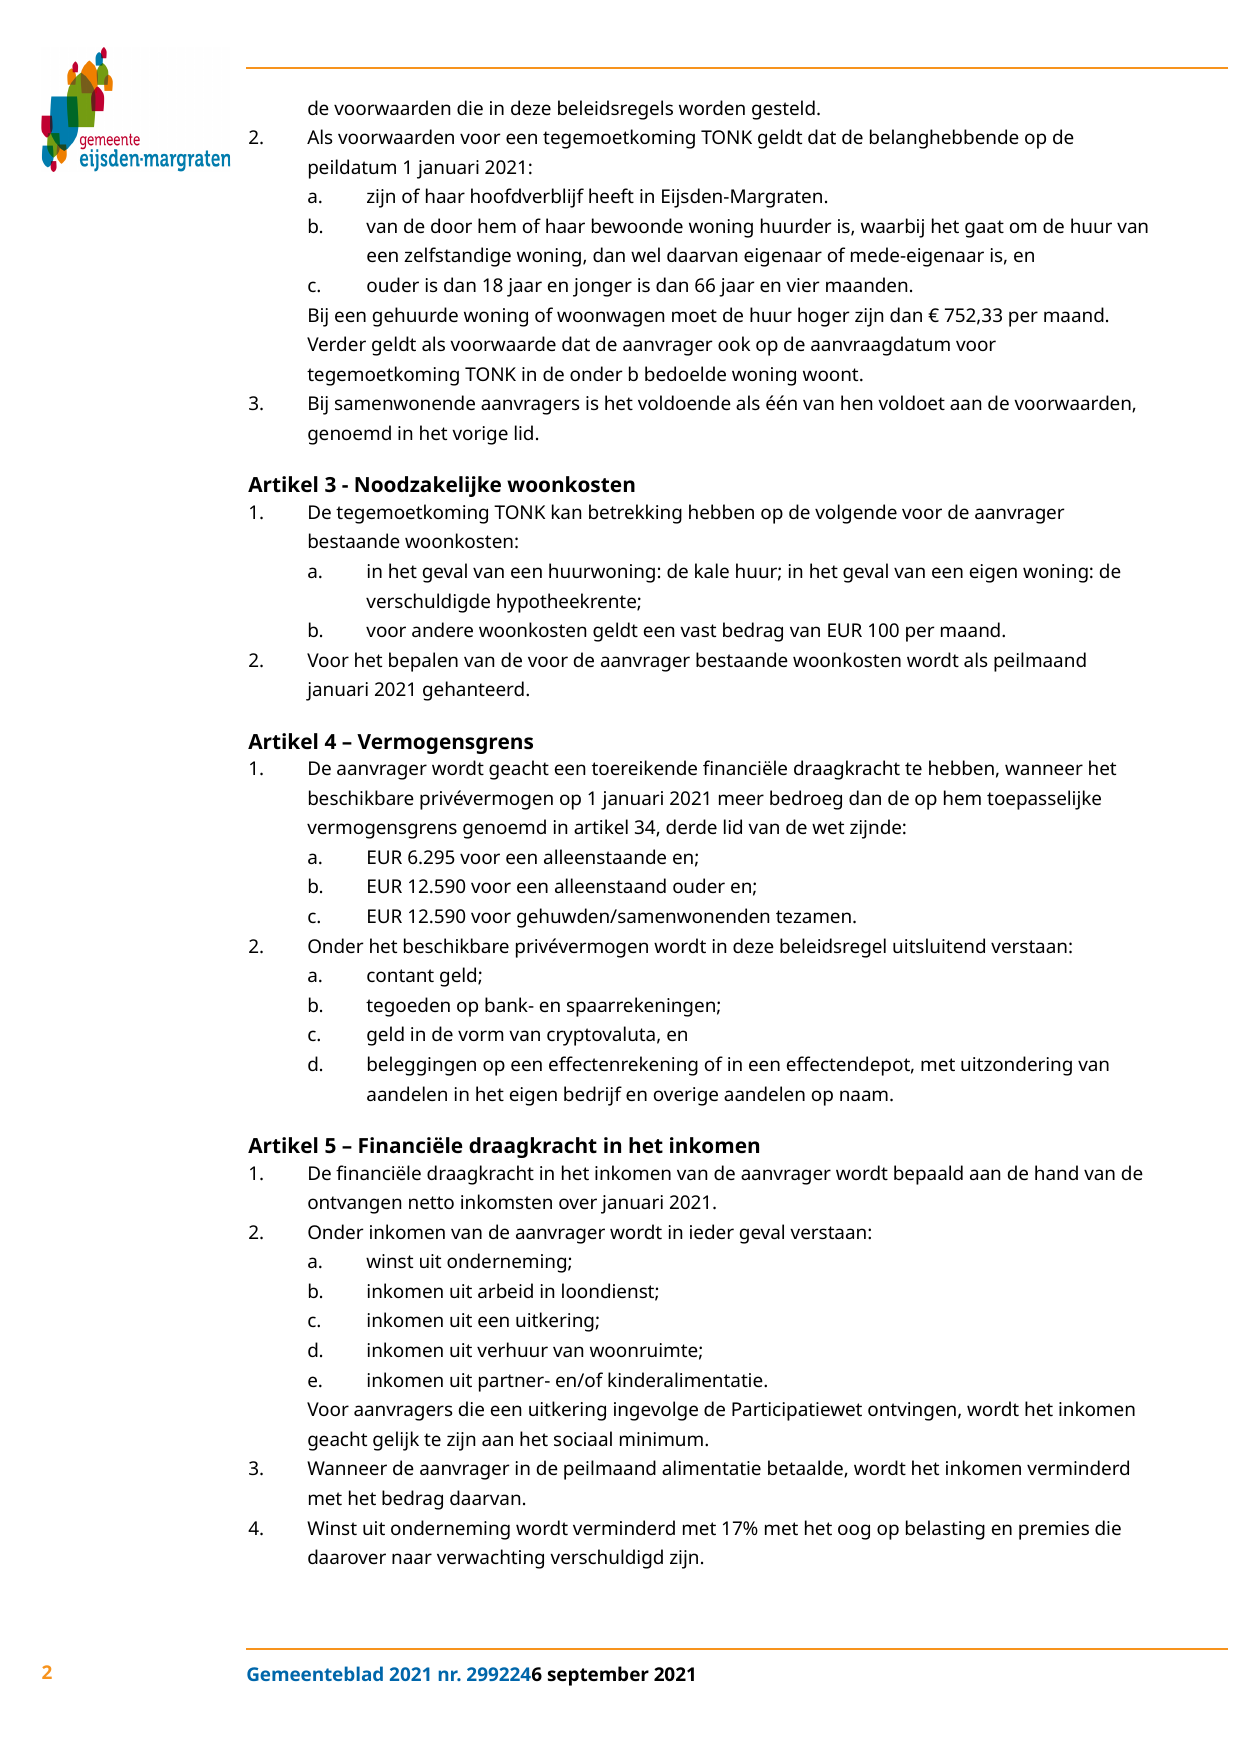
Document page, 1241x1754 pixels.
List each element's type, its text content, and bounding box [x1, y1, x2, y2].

list winst uit onderneming; [307, 1248, 1152, 1274]
list ouder is dan 18 jaar en jonger is dan 66 jaar en vier maanden. [307, 272, 1152, 298]
list De tegemoetkoming TONK kan betrekking hebben op de volgende voor de aanvrager bestaande woonkosten: [248, 499, 1152, 554]
list Als voorwaarden voor een tegemoetkoming TONK geldt dat de belanghebbende op de peildatum 1 januari 2021: [248, 124, 1152, 180]
list Onder het beschikbare privévermogen wordt in deze beleidsregel uitsluitend verstaan: [248, 933, 1152, 959]
list EUR 6.295 voor een alleenstaande en; [307, 844, 1152, 870]
list Bij samenwonende aanvragers is het voldoende als één van hen voldoet aan de voorwaarden, genoemd in het vorige lid. [248, 391, 1152, 446]
list van de door hem of haar bewoonde woning huurder is, waarbij het gaat om de huur van een zelfstandige woning, dan wel daarvan eigenaar of mede-eigenaar is, en [307, 213, 1152, 268]
list EUR 12.590 voor gehuwden/samenwonenden tezamen. [307, 903, 1152, 929]
list Wanneer de aanvrager in de peilmaand alimentatie betaalde, wordt het inkomen verminderd met het bedrag daarvan. [248, 1456, 1152, 1511]
list zijn of haar hoofdverblijf heeft in Eijsden-Margraten. [307, 183, 1152, 209]
text Artikel 5 – Financiële draagkracht in het inkomen [248, 1131, 1152, 1160]
list Winst uit onderneming wordt verminderd met 17% met het oog op belasting en premies die daarover naar verwachting verschuldigd zijn. [248, 1515, 1152, 1570]
list geld in de vorm van cryptovaluta, en [307, 1022, 1152, 1047]
list in het geval van een huurwoning: de kale huur; in het geval van een eigen woning: de verschuldigde hypotheekrente; [307, 558, 1152, 613]
text Artikel 3 - Noodzakelijke woonkosten [248, 471, 1152, 499]
list inkomen uit arbeid in loondienst; [307, 1278, 1152, 1304]
list Voor aanvragers die een uitkering ingevolge de Participatiewet ontvingen, wordt het inkomen geacht gelijk te zijn aan het sociaal minimum. [248, 1396, 1152, 1452]
list Voor het bepalen van de voor de aanvrager bestaande woonkosten wordt als peilmaand januari 2021 gehanteerd. [248, 647, 1152, 702]
list De financiële draagkracht in het inkomen van de aanvrager wordt bepaald aan de hand van de ontvangen netto inkomsten over januari 2021. [248, 1160, 1152, 1215]
list inkomen uit verhuur van woonruimte; [307, 1337, 1152, 1363]
text Artikel 4 – Vermogensgrens [248, 727, 1152, 755]
list voor andere woonkosten geldt een vast bedrag van EUR 100 per maand. [307, 617, 1152, 643]
picture [41, 47, 231, 172]
list tegoeden op bank- en spaarrekeningen; [307, 992, 1152, 1018]
list De aanvrager wordt geacht een toereikende financiële draagkracht te hebben, wanneer het beschikbare privévermogen op 1 januari 2021 meer bedroeg dan de op hem toepasselijke vermogensgrens genoemd in artikel 34, derde lid van de wet zijnde: [248, 755, 1152, 840]
list Bij een gehuurde woning of woonwagen moet de huur hoger zijn dan € 752,33 per maand. [248, 302, 1152, 328]
list contant geld; [307, 962, 1152, 988]
list Verder geldt als voorwaarde dat de aanvrager ook op de aanvraagdatum voor tegemoetkoming TONK in de onder b bedoelde woning woont. [248, 331, 1152, 387]
list de voorwaarden die in deze beleidsregels worden gesteld. [248, 95, 1152, 121]
list Onder inkomen van de aanvrager wordt in ieder geval verstaan: [248, 1219, 1152, 1244]
list EUR 12.590 voor een alleenstaand ouder en; [307, 874, 1152, 899]
list beleggingen op een effectenrekening of in een effectendepot, met uitzondering van aandelen in het eigen bedrijf en overige aandelen op naam. [307, 1051, 1152, 1107]
list inkomen uit een uitkering; [307, 1308, 1152, 1333]
list inkomen uit partner- en/of kinderalimentatie. [307, 1367, 1152, 1392]
